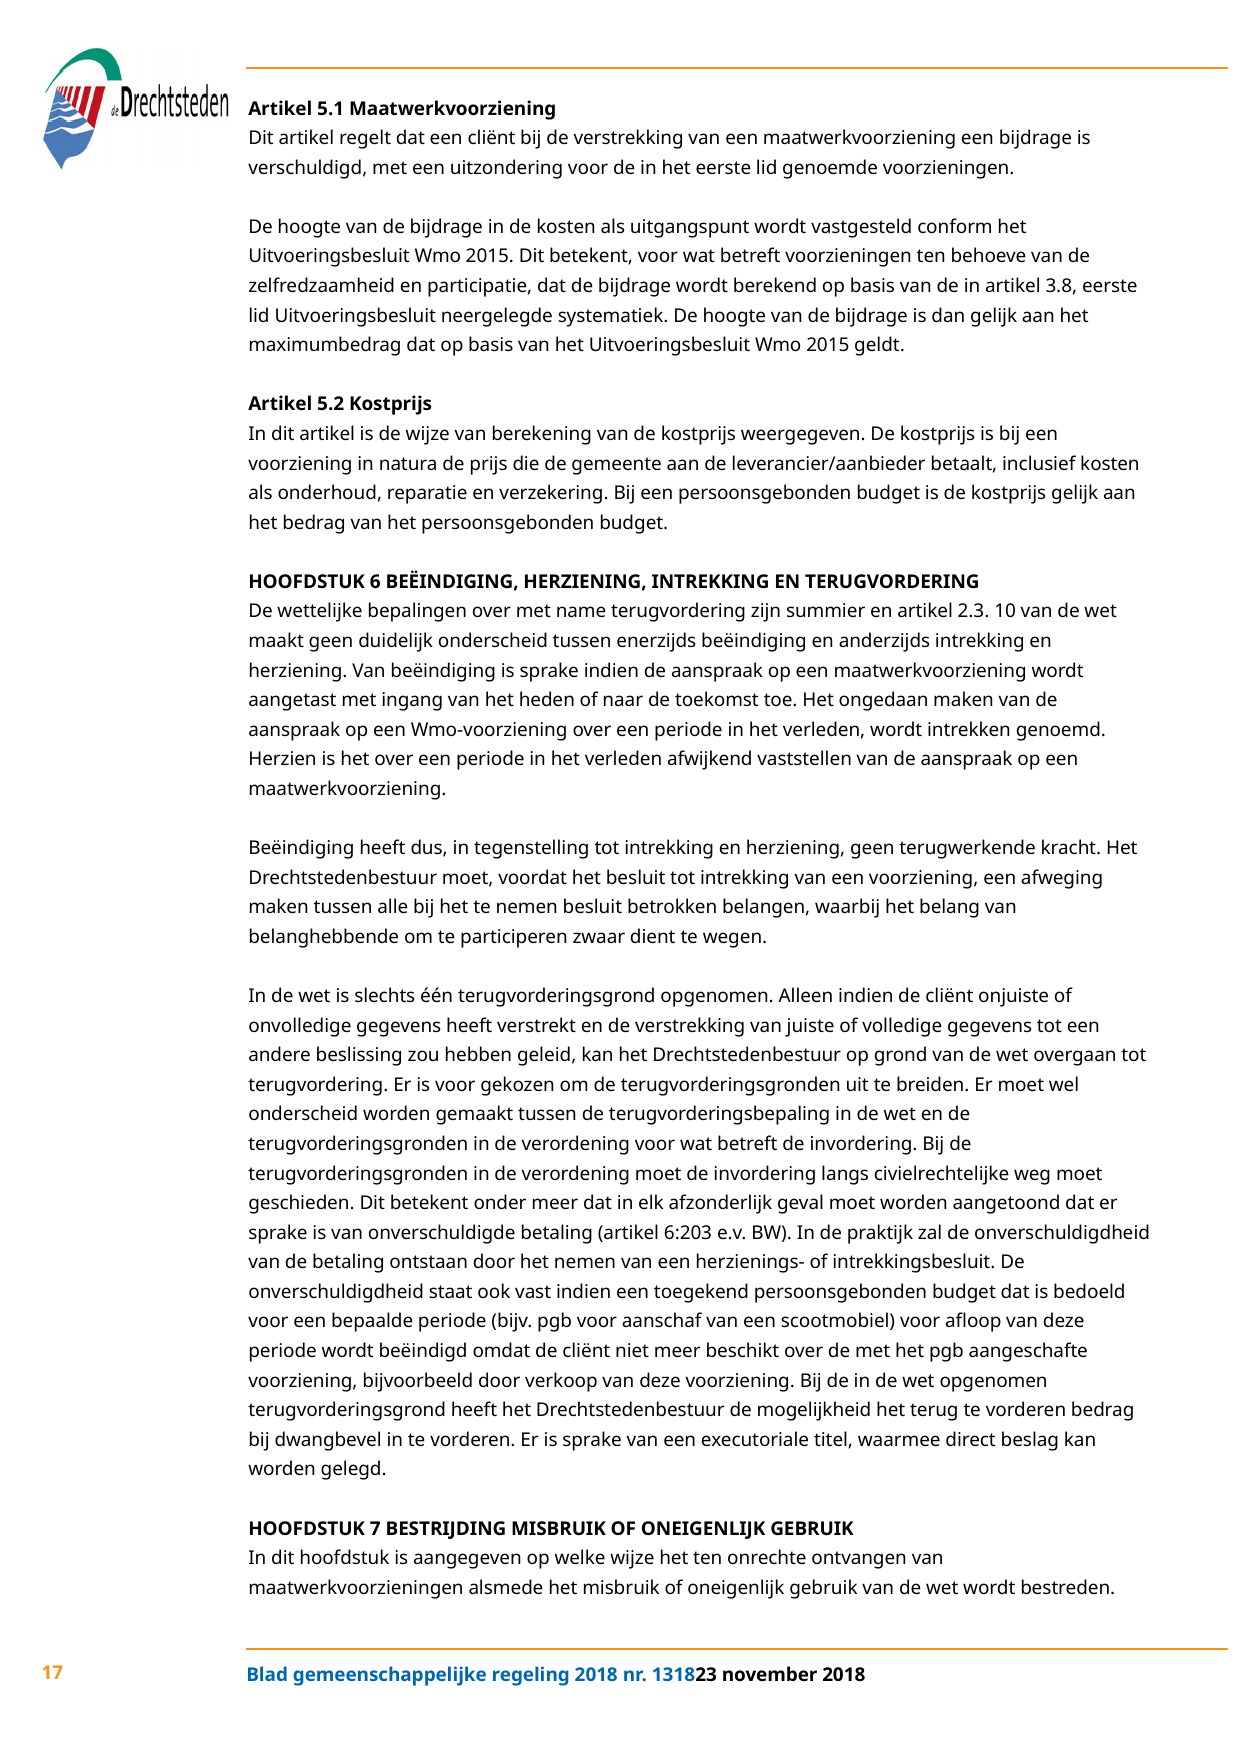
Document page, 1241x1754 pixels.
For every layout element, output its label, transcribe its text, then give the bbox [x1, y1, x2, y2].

text In dit hoofdstuk is aangegeven op welke wijze het ten onrechte ontvangen van maatwerkvoorzieningen alsmede het misbruik of oneigenlijk gebruik van de wet wordt bestreden. [248, 1544, 1152, 1600]
text Artikel 5.2 Kostprijs [248, 391, 1152, 416]
picture [41, 47, 231, 172]
text HOOFDSTUK 6 BEËINDIGING, HERZIENING, INTREKKING EN TERUGVORDERING [248, 568, 1152, 594]
text Beëindiging heeft dus, in tegenstelling tot intrekking en herziening, geen terugwerkende kracht. Het Drechtstedenbestuur moet, voordat het besluit tot intrekking van een voorziening, een afweging maken tussen alle bij het te nemen besluit betrokken belangen, waarbij het belang van belanghebbende om te participeren zwaar dient te wegen. [248, 834, 1152, 949]
text In de wet is slechts één terugvorderingsgrond opgenomen. Alleen indien de cliënt onjuiste of onvolledige gegevens heeft verstrekt en de verstrekking van juiste of volledige gegevens tot een andere beslissing zou hebben geleid, kan het Drechtstedenbestuur op grond van de wet overgaan tot terugvordering. Er is voor gekozen om de terugvorderingsgronden uit te breiden. Er moet wel onderscheid worden gemaakt tussen de terugvorderingsbepaling in de wet en de terugvorderingsgronden in de verordening voor wat betreft de invordering. Bij de terugvorderingsgronden in de verordening moet de invordering langs civielrechtelijke weg moet geschieden. Dit betekent onder meer dat in elk afzonderlijk geval moet worden aangetoond dat er sprake is van onverschuldigde betaling (artikel 6:203 e.v. BW). In de praktijk zal de onverschuldigdheid van de betaling ontstaan door het nemen van een herzienings- of intrekkingsbesluit. De onverschuldigdheid staat ook vast indien een toegekend persoonsgebonden budget dat is bedoeld voor een bepaalde periode (bijv. pgb voor aanschaf van een scootmobiel) voor afloop van deze periode wordt beëindigd omdat de cliënt niet meer beschikt over de met het pgb aangeschafte voorziening, bijvoorbeeld door verkoop van deze voorziening. Bij de in de wet opgenomen terugvorderingsgrond heeft het Drechtstedenbestuur de mogelijkheid het terug te vorderen bedrag bij dwangbevel in te vorderen. Er is sprake van een executoriale titel, waarmee direct beslag kan worden gelegd. [248, 982, 1152, 1481]
text Dit artikel regelt dat een cliënt bij de verstrekking van een maatwerkvoorziening een bijdrage is verschuldigd, met een uitzondering voor de in het eerste lid genoemde voorzieningen. [248, 124, 1152, 180]
text De hoogte van de bijdrage in de kosten als uitgangspunt wordt vastgesteld conform het Uitvoeringsbesluit Wmo 2015. Dit betekent, voor wat betreft voorzieningen ten behoeve van de zelfredzaamheid en participatie, dat de bijdrage wordt berekend op basis van de in artikel 3.8, eerste lid Uitvoeringsbesluit neergelegde systematiek. De hoogte van de bijdrage is dan gelijk aan het maximumbedrag dat op basis van het Uitvoeringsbesluit Wmo 2015 geldt. [248, 213, 1152, 357]
text Artikel 5.1 Maatwerkvoorziening [248, 95, 1152, 121]
text HOOFDSTUK 7 BESTRIJDING MISBRUIK OF ONEIGENLIJK GEBRUIK [248, 1515, 1152, 1541]
text In dit artikel is de wijze van berekening van de kostprijs weergegeven. De kostprijs is bij een voorziening in natura de prijs die de gemeente aan de leverancier/aanbieder betaalt, inclusief kosten als onderhoud, reparatie en verzekering. Bij een persoonsgebonden budget is de kostprijs gelijk aan het bedrag van het persoonsgebonden budget. [248, 420, 1152, 535]
text De wettelijke bepalingen over met name terugvordering zijn summier en artikel 2.3. 10 van de wet maakt geen duidelijk onderscheid tussen enerzijds beëindiging en anderzijds intrekking en herziening. Van beëindiging is sprake indien de aanspraak op een maatwerkvoorziening wordt aangetast met ingang van het heden of naar de toekomst toe. Het ongedaan maken van de aanspraak op een Wmo-voorziening over een periode in het verleden, wordt intrekken genoemd. Herzien is het over een periode in het verleden afwijkend vaststellen van de aanspraak op een maatwerkvoorziening. [248, 598, 1152, 801]
